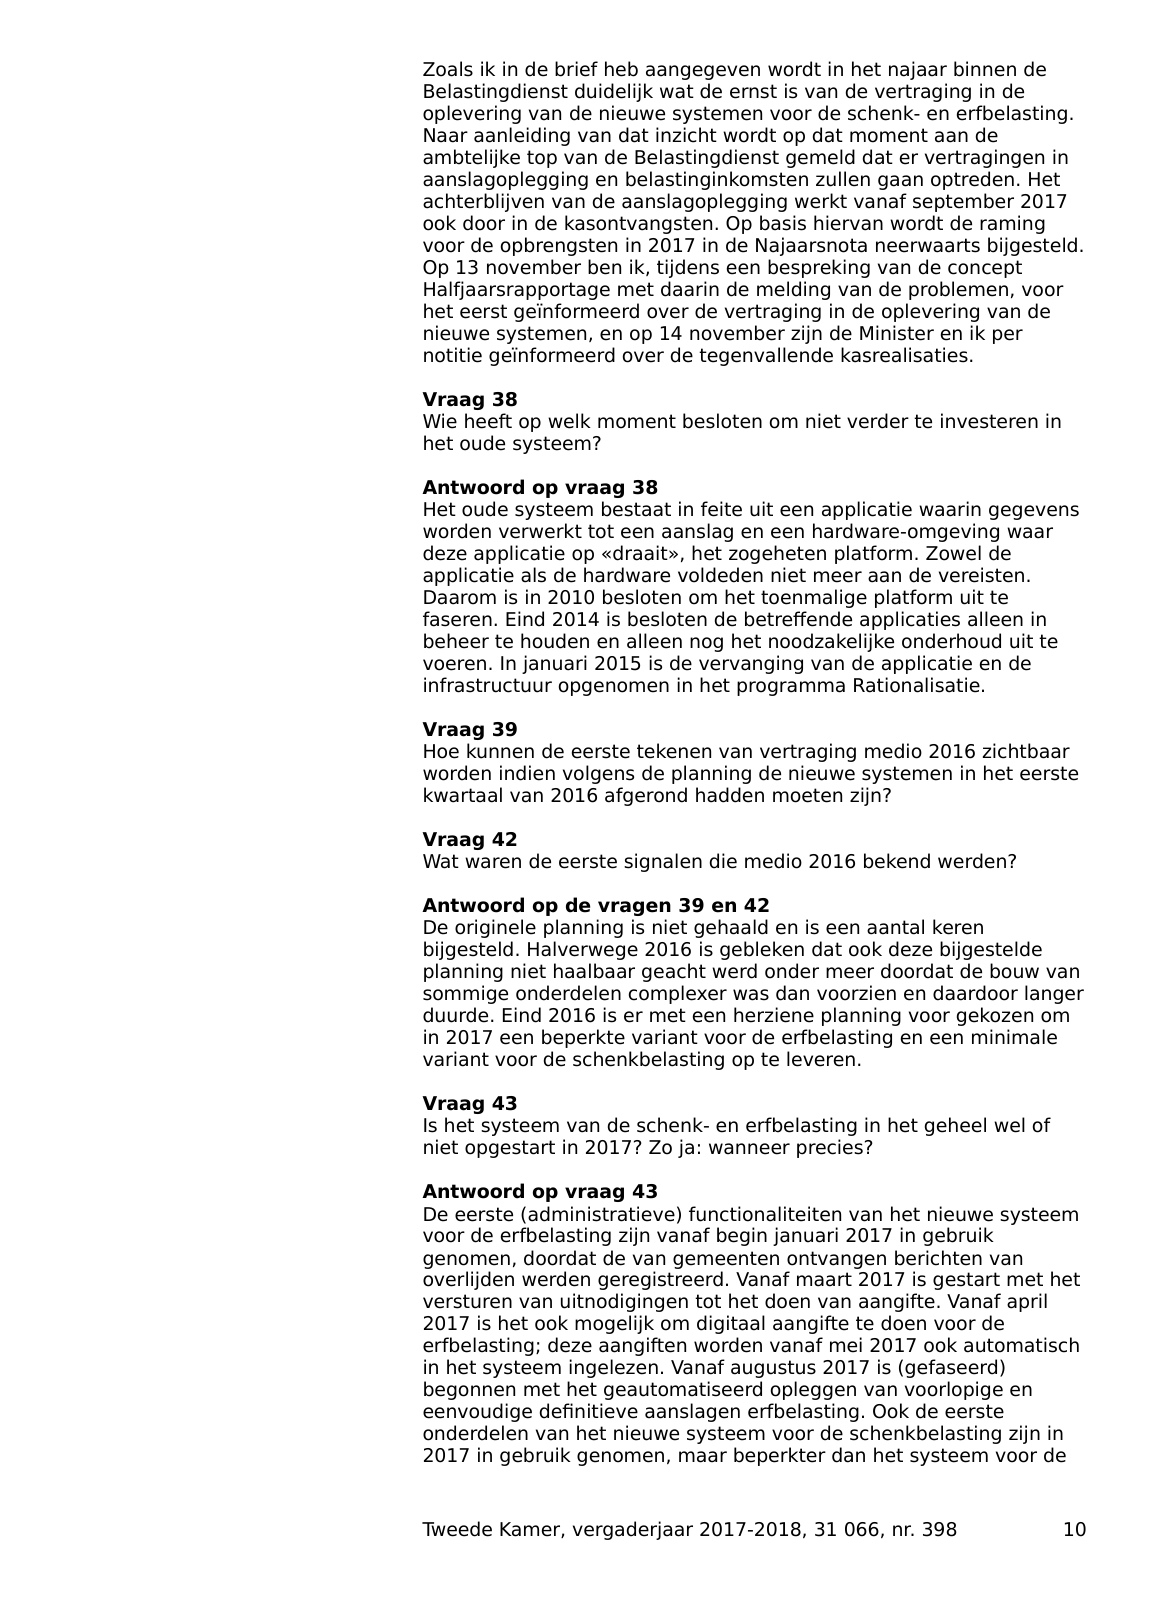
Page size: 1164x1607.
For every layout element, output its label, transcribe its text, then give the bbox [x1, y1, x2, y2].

text Vraag 38 [422, 389, 1087, 411]
text Vraag 42 [422, 829, 1087, 851]
text Wie heeft op welk moment besloten om niet verder te investeren in het oude systeem? [422, 411, 1087, 455]
text Antwoord op vraag 38 [422, 477, 1087, 499]
text De eerste (administratieve) functionaliteiten van het nieuwe systeem voor de erfbelasting zijn vanaf begin januari 2017 in gebruik genomen, doordat de van gemeenten ontvangen berichten van overlijden werden geregistreerd. Vanaf maart 2017 is gestart met het versturen van uitnodigingen tot het doen van aangifte. Vanaf april 2017 is het ook mogelijk om digitaal aangifte te doen voor de erfbelasting; deze aangiften worden vanaf mei 2017 ook automatisch in het systeem ingelezen. Vanaf augustus 2017 is (gefaseerd) begonnen met het geautomatiseerd opleggen van voorlopige en eenvoudige definitieve aanslagen erfbelasting. Ook de eerste onderdelen van het nieuwe systeem voor de schenkbelasting zijn in 2017 in gebruik genomen, maar beperkter dan het systeem voor de [422, 1203, 1087, 1467]
text Antwoord op vraag 43 [422, 1181, 1087, 1203]
text Is het systeem van de schenk- en erfbelasting in het geheel wel of niet opgestart in 2017? Zo ja: wanneer precies? [422, 1115, 1087, 1159]
text Zoals ik in de brief heb aangegeven wordt in het najaar binnen de Belastingdienst duidelijk wat de ernst is van de vertraging in de oplevering van de nieuwe systemen voor de schenk- en erfbelasting. Naar aanleiding van dat inzicht wordt op dat moment aan de ambtelijke top van de Belastingdienst gemeld dat er vertragingen in aanslagoplegging en belastinginkomsten zullen gaan optreden. Het achterblijven van de aanslagoplegging werkt vanaf september 2017 ook door in de kasontvangsten. Op basis hiervan wordt de raming voor de opbrengsten in 2017 in de Najaarsnota neerwaarts bijgesteld. Op 13 november ben ik, tijdens een bespreking van de concept Halfjaarsrapportage met daarin de melding van de problemen, voor het eerst geïnformeerd over de vertraging in de oplevering van de nieuwe systemen, en op 14 november zijn de Minister en ik per notitie geïnformeerd over de tegenvallende kasrealisaties. [422, 59, 1087, 367]
text Vraag 43 [422, 1093, 1087, 1115]
text De originele planning is niet gehaald en is een aantal keren bijgesteld. Halverwege 2016 is gebleken dat ook deze bijgestelde planning niet haalbaar geacht werd onder meer doordat de bouw van sommige onderdelen complexer was dan voorzien en daardoor langer duurde. Eind 2016 is er met een herziene planning voor gekozen om in 2017 een beperkte variant voor de erfbelasting en een minimale variant voor de schenkbelasting op te leveren. [422, 917, 1087, 1071]
text Antwoord op de vragen 39 en 42 [422, 895, 1087, 917]
text Vraag 39 [422, 719, 1087, 741]
text Het oude systeem bestaat in feite uit een applicatie waarin gegevens worden verwerkt tot een aanslag en een hardware-omgeving waar deze applicatie op «draait», het zogeheten platform. Zowel de applicatie als de hardware voldeden niet meer aan de vereisten. Daarom is in 2010 besloten om het toenmalige platform uit te faseren. Eind 2014 is besloten de betreffende applicaties alleen in beheer te houden en alleen nog het noodzakelijke onderhoud uit te voeren. In januari 2015 is de vervanging van de applicatie en de infrastructuur opgenomen in het programma Rationalisatie. [422, 499, 1087, 697]
text Wat waren de eerste signalen die medio 2016 bekend werden? [422, 851, 1087, 873]
text Hoe kunnen de eerste tekenen van vertraging medio 2016 zichtbaar worden indien volgens de planning de nieuwe systemen in het eerste kwartaal van 2016 afgerond hadden moeten zijn? [422, 741, 1087, 807]
